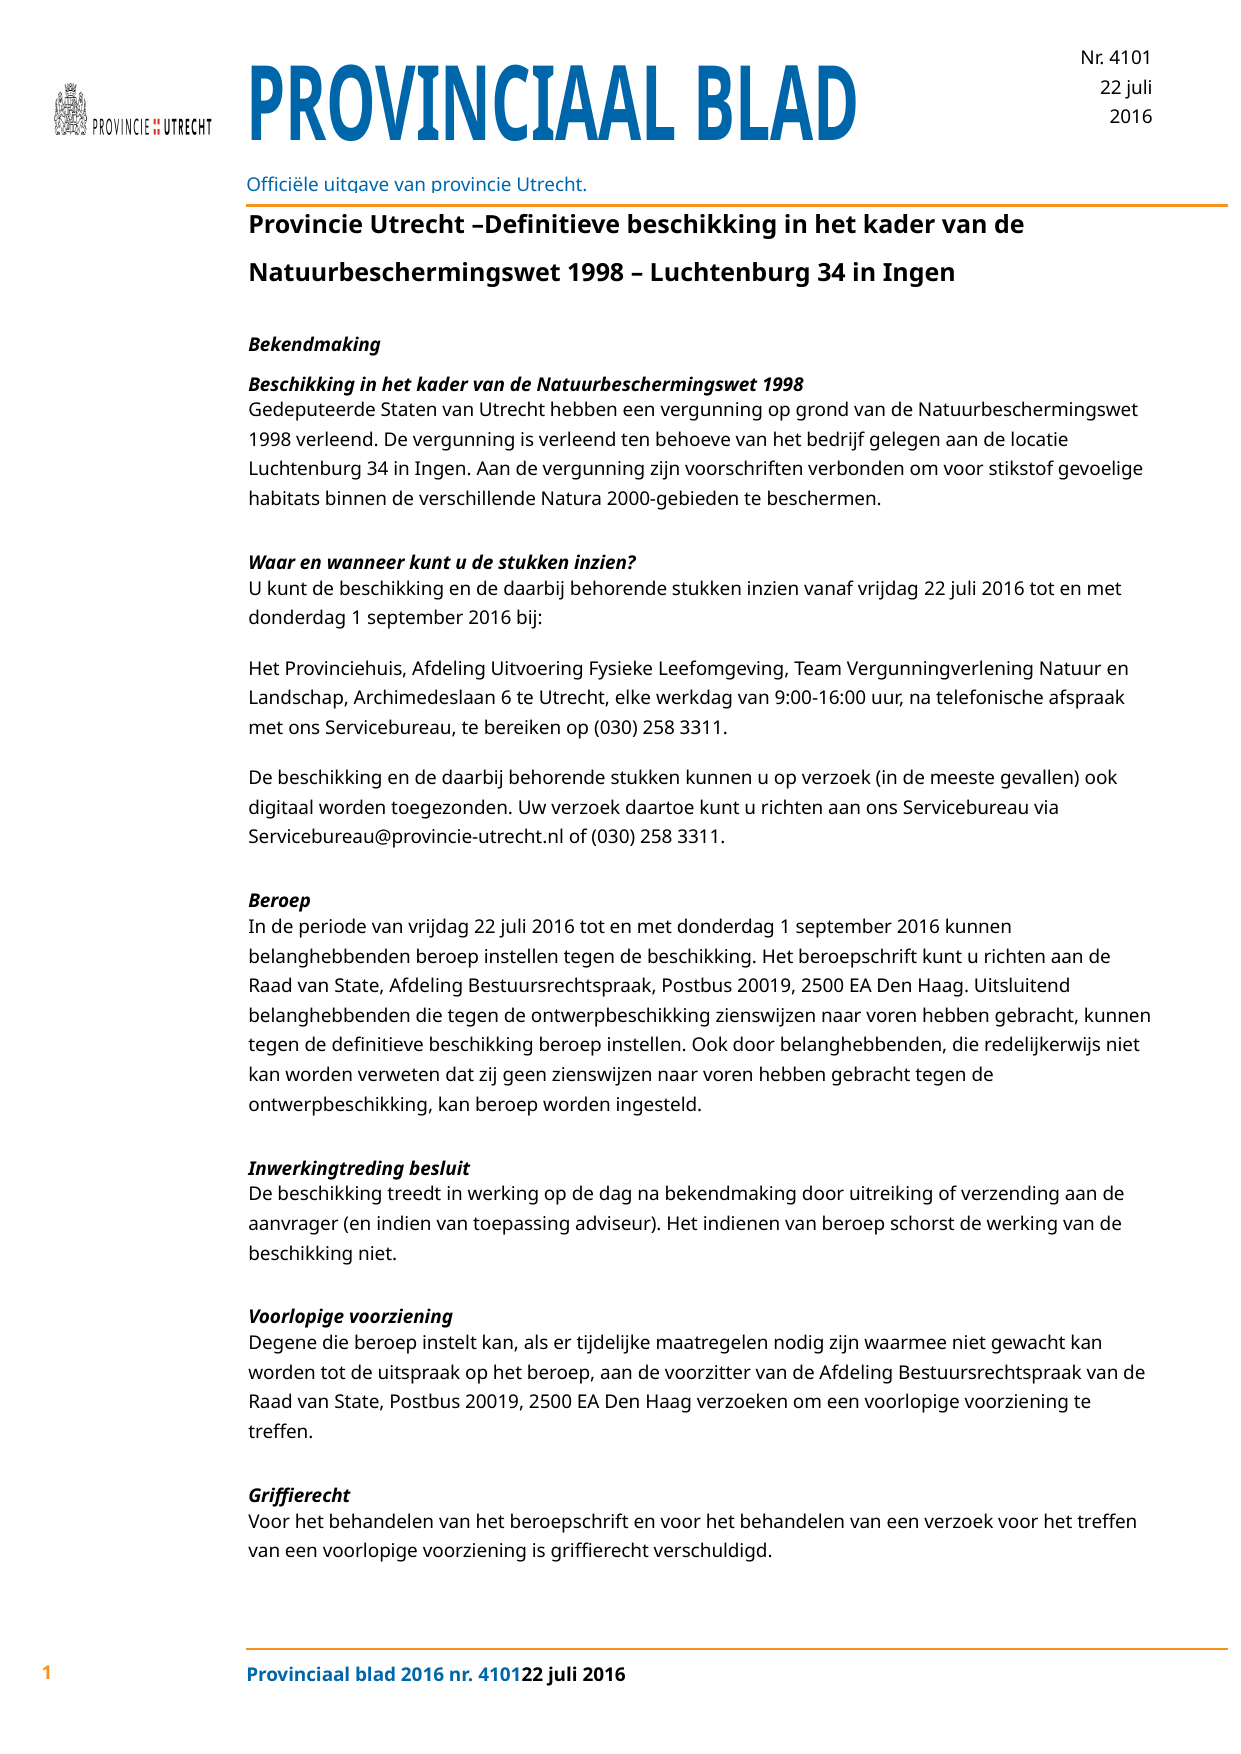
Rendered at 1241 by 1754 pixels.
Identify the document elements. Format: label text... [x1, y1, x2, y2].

text Beroep [248, 888, 1152, 913]
text Beschikking in het kader van de Natuurbeschermingswet 1998 [248, 371, 1152, 396]
text Bekendmaking [248, 331, 1152, 357]
text Voor het behandelen van het beroepschrift en voor het behandelen van een verzoek voor het treffen van een voorlopige voorziening is griffierecht verschuldigd. [248, 1508, 1152, 1563]
text In de periode van vrijdag 22 juli 2016 tot en met donderdag 1 september 2016 kunnen belanghebbenden beroep instellen tegen de beschikking. Het beroepschrift kunt u richten aan de Raad van State, Afdeling Bestuursrechtspraak, Postbus 20019, 2500 EA Den Haag. Uitsluitend belanghebbenden die tegen de ontwerpbeschikking zienswijzen naar voren hebben gebracht, kunnen tegen de definitieve beschikking beroep instellen. Ook door belanghebbenden, die redelijkerwijs niet kan worden verweten dat zij geen zienswijzen naar voren hebben gebracht tegen de ontwerpbeschikking, kan beroep worden ingesteld. [248, 913, 1152, 1117]
text U kunt de beschikking en de daarbij behorende stukken inzien vanaf vrijdag 22 juli 2016 tot en met donderdag 1 september 2016 bij: [248, 575, 1152, 630]
text Griffierecht [248, 1482, 1152, 1508]
text Het Provinciehuis, Afdeling Uitvoering Fysieke Leefomgeving, Team Vergunningverlening Natuur en Landschap, Archimedeslaan 6 te Utrecht, elke werkdag van 9:00-16:00 uur, na telefonische afspraak met ons Servicebureau, te bereiken op (030) 258 3311. [248, 655, 1152, 740]
text Degene die beroep instelt kan, als er tijdelijke maatregelen nodig zijn waarmee niet gewacht kan worden tot de uitspraak op het beroep, aan de voorzitter van de Afdeling Bestuursrechtspraak van de Raad van State, Postbus 20019, 2500 EA Den Haag verzoeken om een voorlopige voorziening te treffen. [248, 1329, 1152, 1444]
text Inwerkingtreding besluit [248, 1155, 1152, 1181]
text De beschikking treedt in werking op de dag na bekendmaking door uitreiking of verzending aan de aanvrager (en indien van toepassing adviseur). Het indienen van beroep schorst de werking van de beschikking niet. [248, 1181, 1152, 1265]
text Waar en wanneer kunt u de stukken inzien? [248, 549, 1152, 575]
picture [41, 47, 231, 172]
text De beschikking en de daarbij behorende stukken kunnen u op verzoek (in de meeste gevallen) ook digitaal worden toegezonden. Uw verzoek daartoe kunt u richten aan ons Servicebureau via Servicebureau@provincie-utrecht.nl of (030) 258 3311. [248, 764, 1152, 849]
text Gedeputeerde Staten van Utrecht hebben een vergunning op grond van de Natuurbeschermingswet 1998 verleend. De vergunning is verleend ten behoeve van het bedrijf gelegen aan de locatie Luchtenburg 34 in Ingen. Aan de vergunning zijn voorschriften verbonden om voor stikstof gevoelige habitats binnen de verschillende Natura 2000-gebieden te beschermen. [248, 396, 1152, 511]
text Voorlopige voorziening [248, 1304, 1152, 1329]
text Provincie Utrecht –Definitieve beschikking in het kader van de Natuurbeschermingswet 1998 – Luchtenburg 34 in Ingen [248, 207, 1152, 288]
